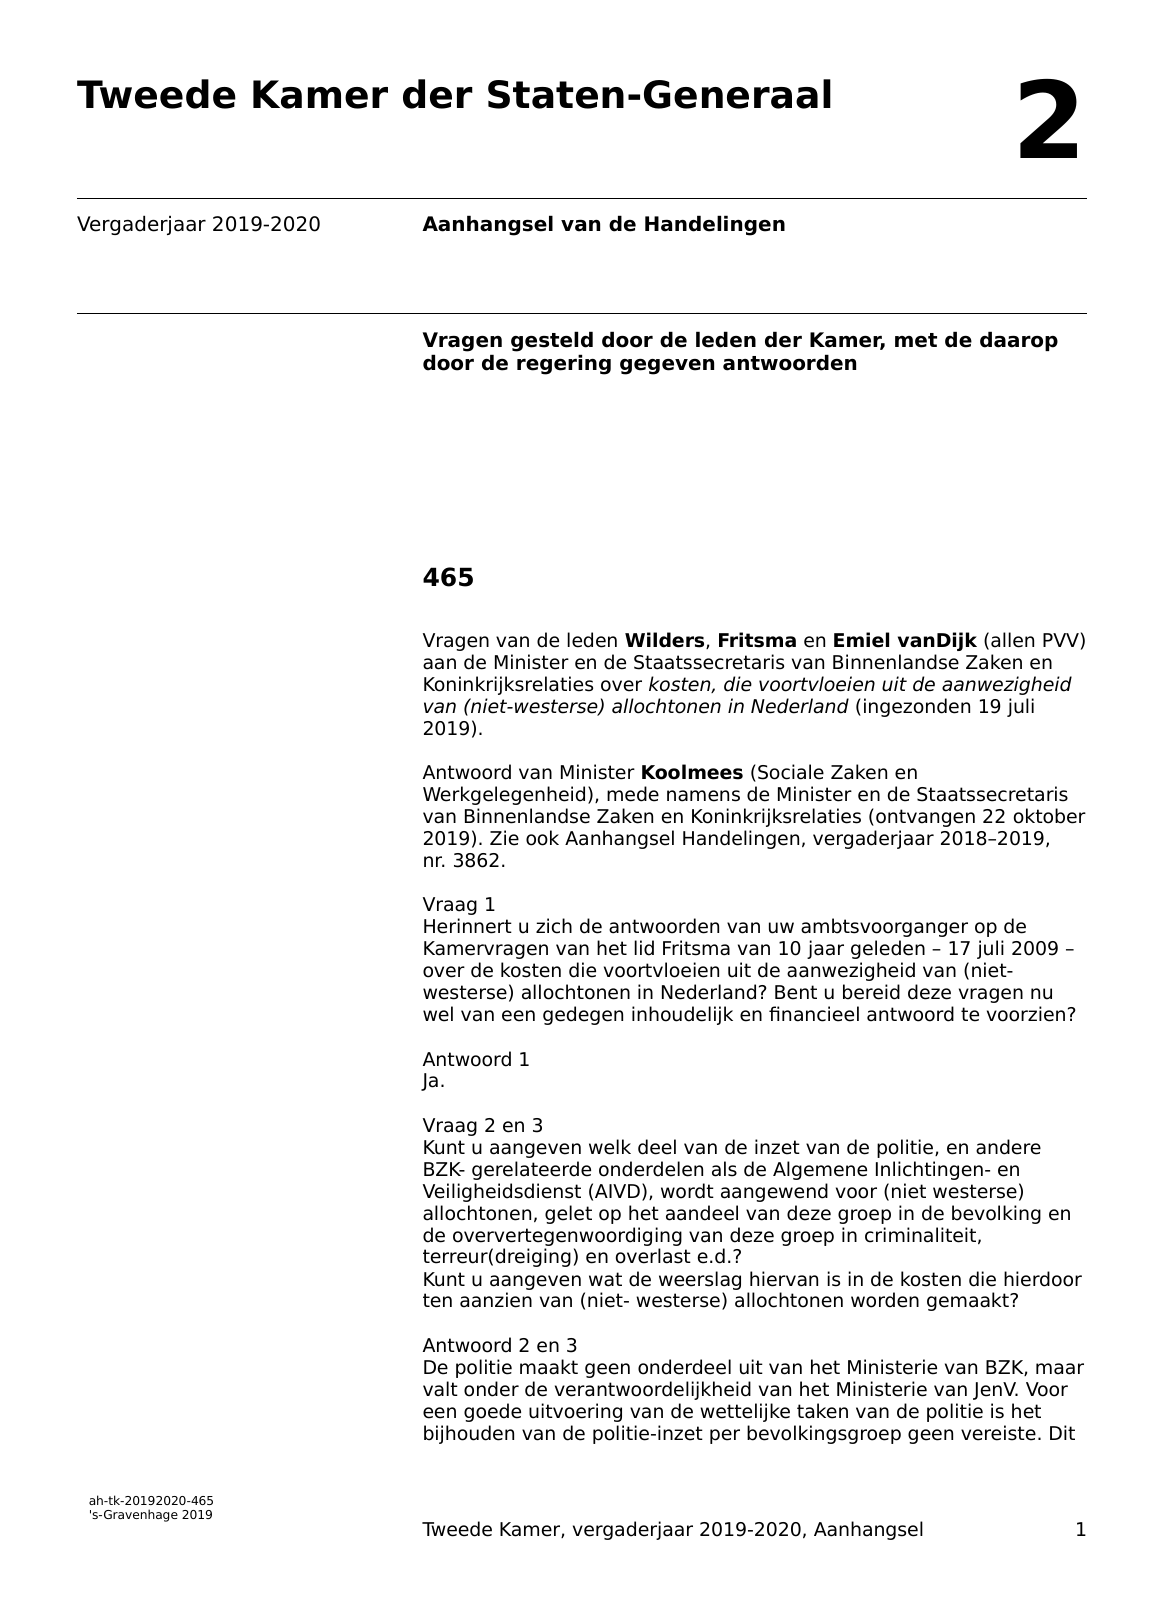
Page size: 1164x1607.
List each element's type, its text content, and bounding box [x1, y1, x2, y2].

text Vraag 2 en 3 [422, 1114, 1087, 1137]
table_cell Vragen gesteld door de leden der Kamer, met de daarop door de regering gegeven antwoorden [422, 314, 1087, 375]
text Vragen van de leden Wilders, Fritsma en Emiel vanDijk (allen PVV) aan de Minister en de Staatssecretaris van Binnenlandse Zaken en Koninkrijksrelaties over kosten, die voortvloeien uit de aanwezigheid van (niet-westerse) allochtonen in Nederland (ingezonden 19 juli 2019). [422, 630, 1087, 740]
text ah-tk-20192020-465 [88, 1494, 323, 1508]
text Kunt u aangeven welk deel van de inzet van de politie, en andere BZK- gerelateerde onderdelen als de Algemene Inlichtingen- en Veiligheidsdienst (AIVD), wordt aangewend voor (niet westerse) allochtonen, gelet op het aandeel van deze groep in de bevolking en de oververtegenwoordiging van deze groep in criminaliteit, terreur(dreiging) en overlast e.d.? [422, 1137, 1087, 1268]
table_cell [77, 314, 422, 375]
text Antwoord van Minister Koolmees (Sociale Zaken en Werkgelegenheid), mede namens de Minister en de Staatssecretaris van Binnenlandse Zaken en Koninkrijksrelaties (ontvangen 22 oktober 2019). Zie ook Aanhangsel Handelingen, vergaderjaar 2018–2019, nr. 3862. [422, 762, 1087, 872]
text 465 [422, 563, 1087, 592]
text Ja. [422, 1070, 1087, 1092]
table_header Tweede Kamer der Staten-Generaal [77, 59, 886, 198]
table_cell Vergaderjaar 2019-2020 [77, 199, 422, 313]
table_header 2 [886, 59, 1087, 198]
text Vraag 1 [422, 894, 1087, 916]
text Antwoord 1 [422, 1048, 1087, 1070]
text 's-Gravenhage 2019 [88, 1508, 323, 1522]
text Antwoord 2 en 3 [422, 1334, 1087, 1357]
table_cell Aanhangsel van de Handelingen [422, 199, 1087, 313]
text Herinnert u zich de antwoorden van uw ambtsvoorganger op de Kamervragen van het lid Fritsma van 10 jaar geleden – 17 juli 2009 – over de kosten die voortvloeien uit de aanwezigheid van (niet-westerse) allochtonen in Nederland? Bent u bereid deze vragen nu wel van een gedegen inhoudelijk en financieel antwoord te voorzien? [422, 916, 1087, 1026]
text De politie maakt geen onderdeel uit van het Ministerie van BZK, maar valt onder de verantwoordelijkheid van het Ministerie van JenV. Voor een goede uitvoering van de wettelijke taken van de politie is het bijhouden van de politie-inzet per bevolkingsgroep geen vereiste. Dit [422, 1357, 1087, 1444]
text Kunt u aangeven wat de weerslag hiervan is in de kosten die hierdoor ten aanzien van (niet- westerse) allochtonen worden gemaakt? [422, 1268, 1087, 1312]
